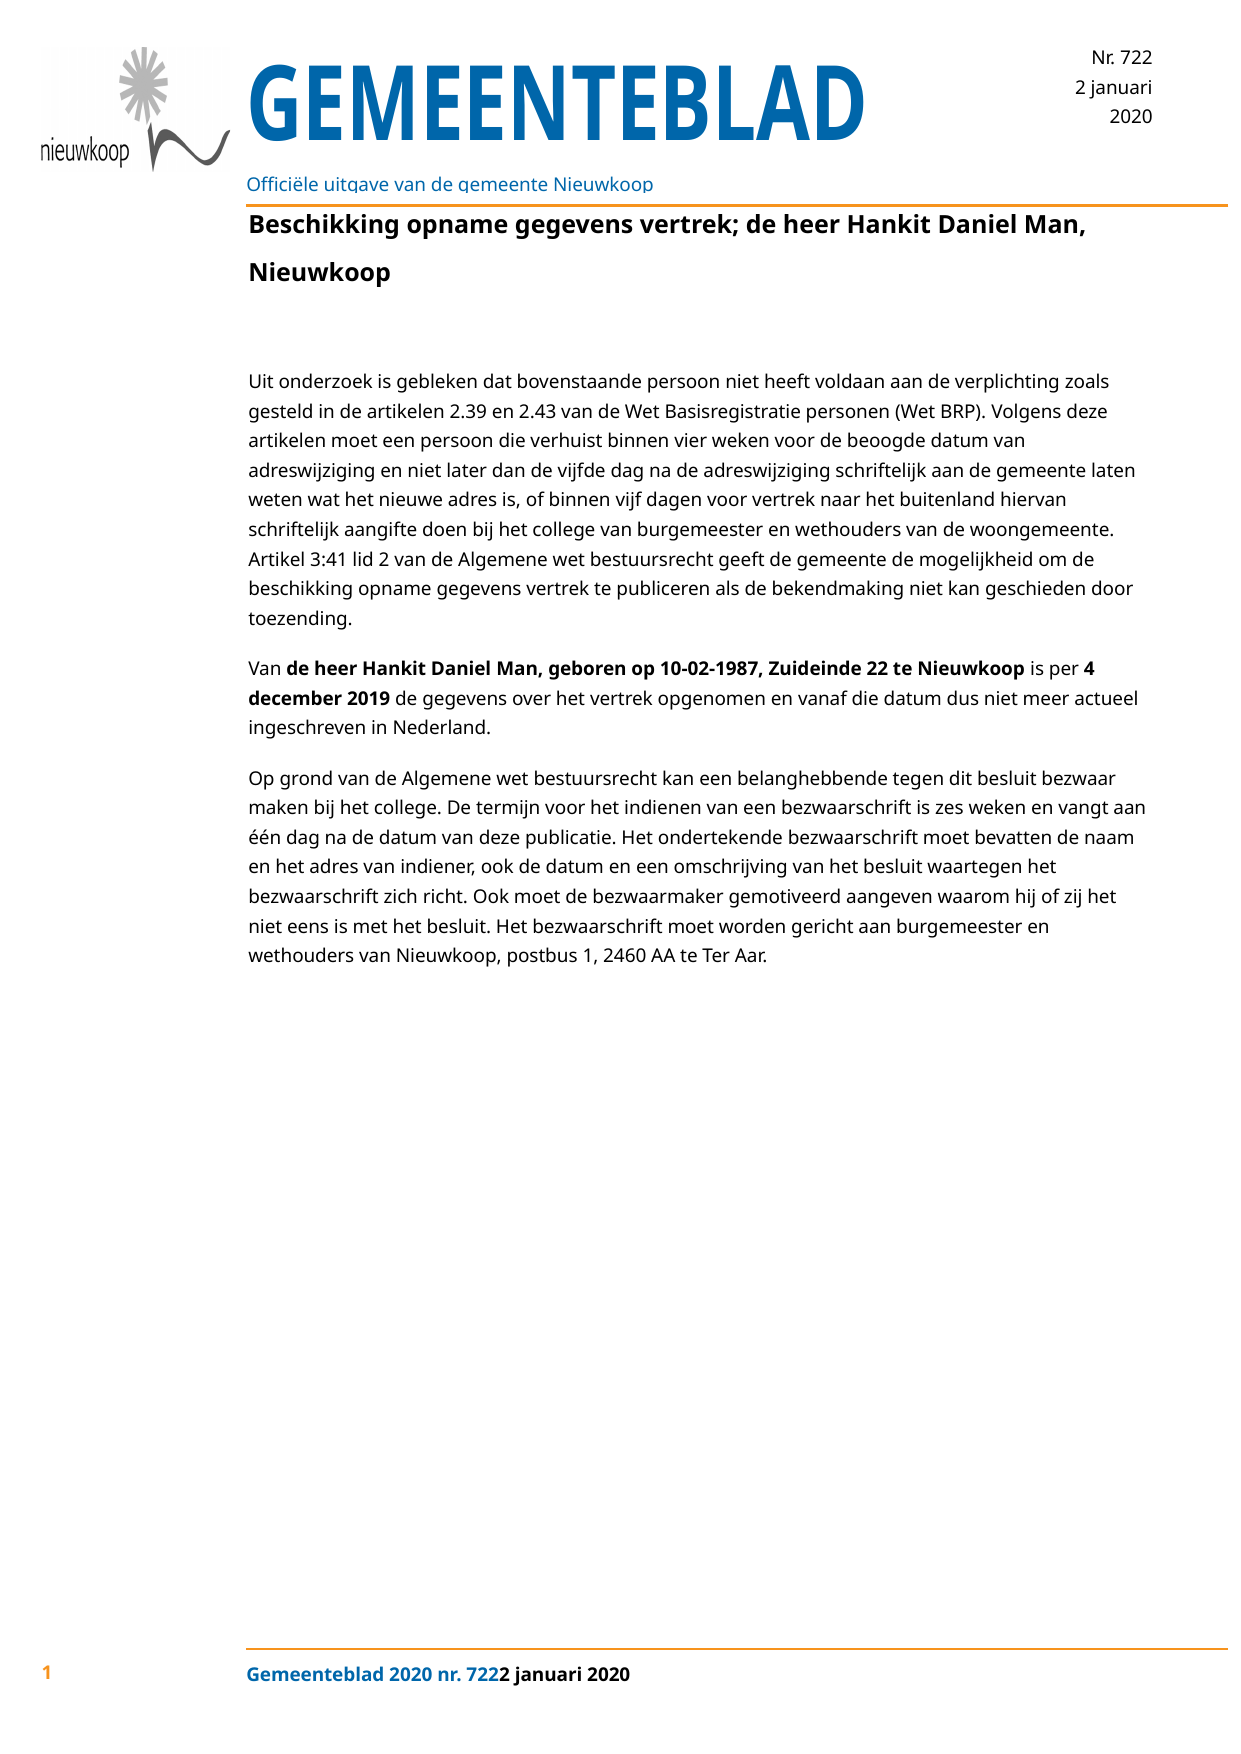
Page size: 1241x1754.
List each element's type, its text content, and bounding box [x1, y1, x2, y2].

text Op grond van de Algemene wet bestuursrecht kan een belanghebbende tegen dit besluit bezwaar maken bij het college. De termijn voor het indienen van een bezwaarschrift is zes weken en vangt aan één dag na de datum van deze publicatie. Het ondertekende bezwaarschrift moet bevatten de naam en het adres van indiener, ook de datum en een omschrijving van het besluit waartegen het bezwaarschrift zich richt. Ook moet de bezwaarmaker gemotiveerd aangeven waarom hij of zij het niet eens is met het besluit. Het bezwaarschrift moet worden gericht aan burgemeester en wethouders van Nieuwkoop, postbus 1, 2460 AA te Ter Aar. [248, 765, 1152, 968]
text Uit onderzoek is gebleken dat bovenstaande persoon niet heeft voldaan aan de verplichting zoals gesteld in de artikelen 2.39 en 2.43 van de Wet Basisregistratie personen (Wet BRP). Volgens deze artikelen moet een persoon die verhuist binnen vier weken voor de beoogde datum van adreswijziging en niet later dan de vijfde dag na de adreswijziging schriftelijk aan de gemeente laten weten wat het nieuwe adres is, of binnen vijf dagen voor vertrek naar het buitenland hiervan schriftelijk aangifte doen bij het college van burgemeester en wethouders van de woongemeente. Artikel 3:41 lid 2 van de Algemene wet bestuursrecht geeft de gemeente de mogelijkheid om de beschikking opname gegevens vertrek te publiceren als de bekendmaking niet kan geschieden door toezending. [248, 368, 1152, 631]
text Beschikking opname gegevens vertrek; de heer Hankit Daniel Man, Nieuwkoop [248, 207, 1152, 288]
text Van de heer Hankit Daniel Man, geboren op 10-02-1987, Zuideinde 22 te Nieuwkoop is per 4 december 2019 de gegevens over het vertrek opgenomen en vanaf die datum dus niet meer actueel ingeschreven in Nederland. [248, 655, 1152, 740]
picture [41, 47, 231, 172]
